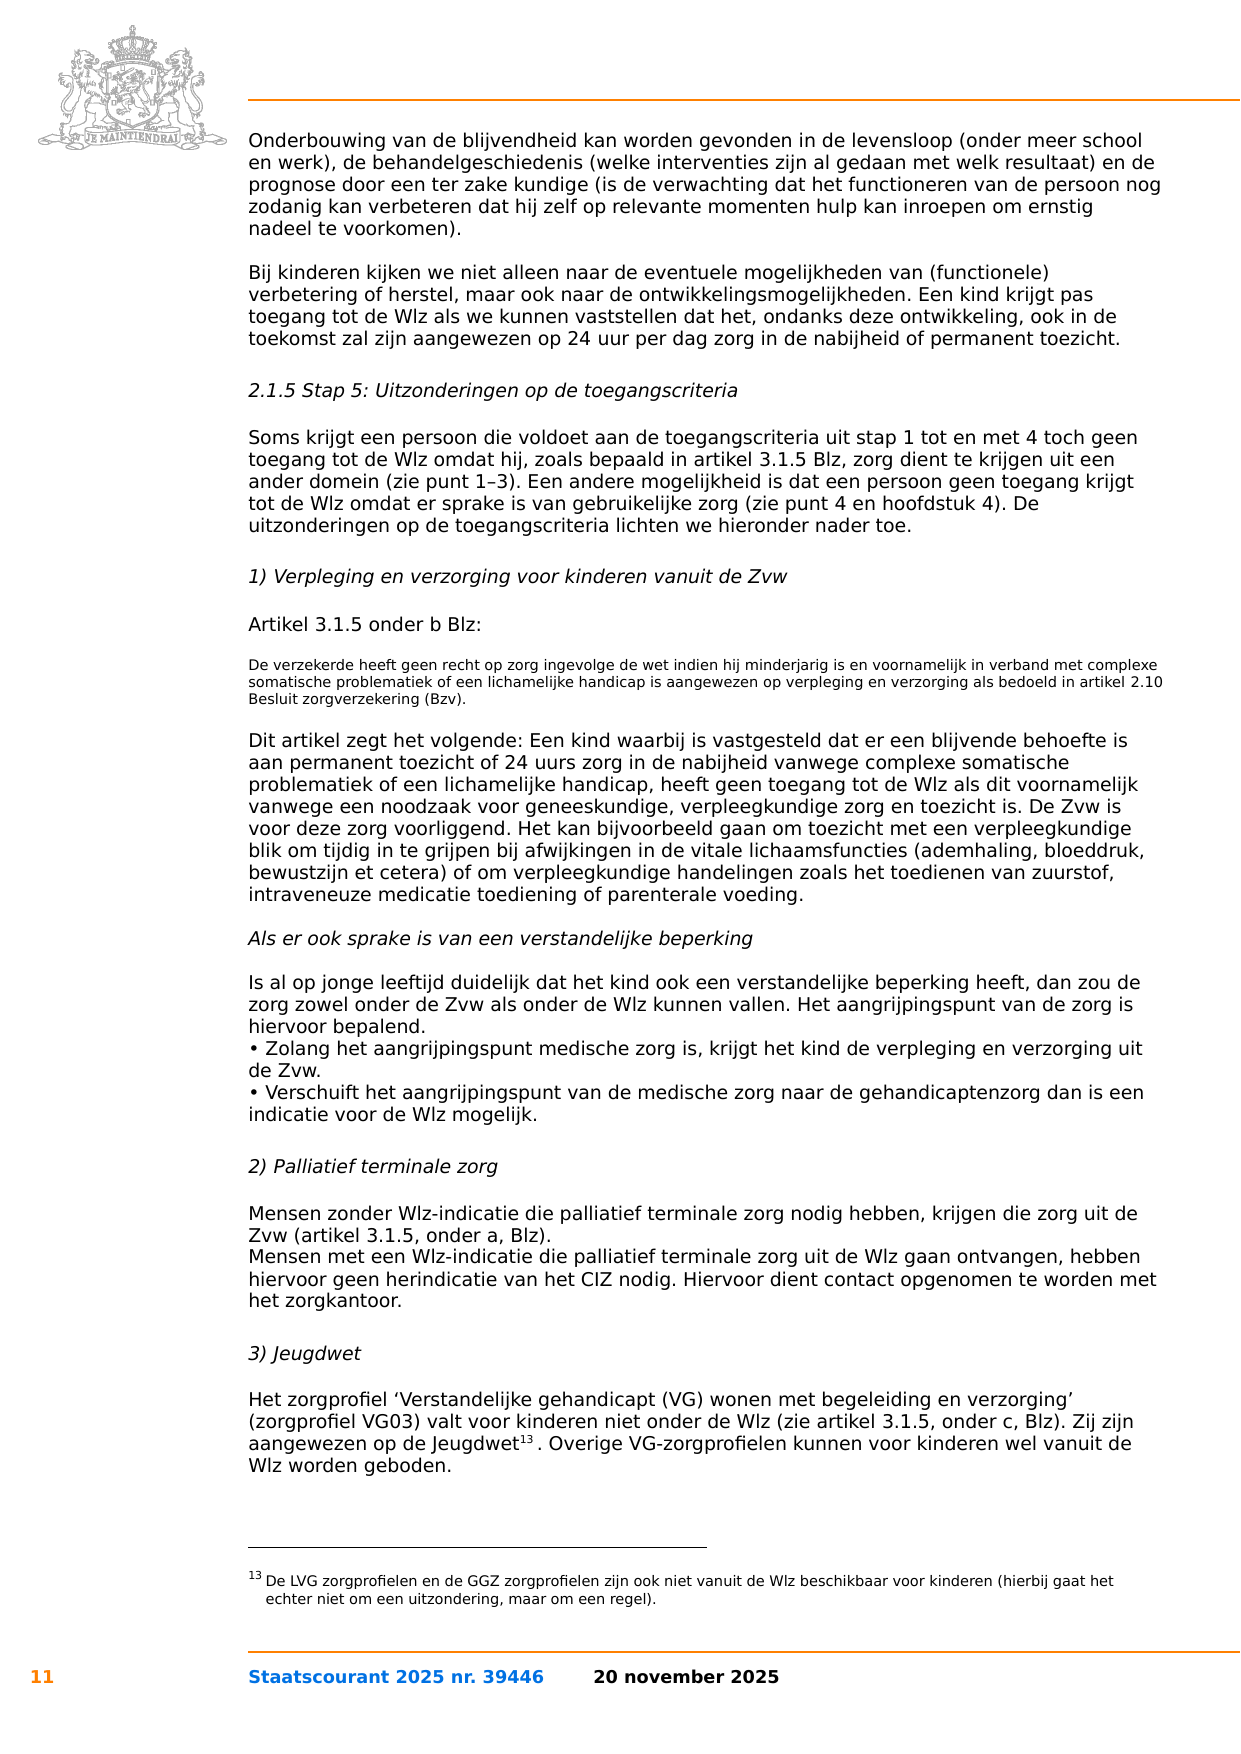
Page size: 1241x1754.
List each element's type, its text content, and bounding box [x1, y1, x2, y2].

subtitle 3) Jeugdwet [248, 1342, 1163, 1364]
text De LVG zorgprofielen en de GGZ zorgprofielen zijn ook niet vanuit de Wlz beschikbaar voor kinderen (hierbij gaat het echter niet om een uitzondering, maar om een regel). [248, 1569, 1163, 1608]
subtitle 1) Verpleging en verzorging voor kinderen vanuit de Zvw [248, 566, 1163, 588]
text • Verschuift het aangrijpingspunt van de medische zorg naar de gehandicaptenzorg dan is een indicatie voor de Wlz mogelijk. [248, 1082, 1163, 1126]
text Mensen met een Wlz-indicatie die palliatief terminale zorg uit de Wlz gaan ontvangen, hebben hiervoor geen herindicatie van het CIZ nodig. Hiervoor dient contact opgenomen te worden met het zorgkantoor. [248, 1246, 1163, 1312]
picture [38, 25, 227, 150]
table_header De verzekerde heeft geen recht op zorg ingevolge de wet indien hij minderjarig is en voornamelijk in verband met complexe somatische problematiek of een lichamelijke handicap is aangewezen op verpleging en verzorging als bedoeld in artikel 2.10 Besluit zorgverzekering (Bzv). [248, 657, 1163, 708]
text Is al op jonge leeftijd duidelijk dat het kind ook een verstandelijke beperking heeft, dan zou de zorg zowel onder de Zvw als onder de Wlz kunnen vallen. Het aangrijpingspunt van de zorg is hiervoor bepalend. [248, 972, 1163, 1038]
text Het zorgprofiel ‘Verstandelijke gehandicapt (VG) wonen met begeleiding en verzorging’ (zorgprofiel VG03) valt voor kinderen niet onder de Wlz (zie artikel 3.1.5, onder c, Blz). Zij zijn aangewezen op de Jeugdwet. Overige VG-zorgprofielen kunnen voor kinderen wel vanuit de Wlz worden geboden. [248, 1389, 1163, 1477]
text • Zolang het aangrijpingspunt medische zorg is, krijgt het kind de verpleging en verzorging uit de Zvw. [248, 1038, 1163, 1082]
subtitle 2.1.5 Stap 5: Uitzonderingen op de toegangscriteria [248, 379, 1163, 402]
text Mensen zonder Wlz-indicatie die palliatief terminale zorg nodig hebben, krijgen die zorg uit de Zvw (artikel 3.1.5, onder a, Blz). [248, 1202, 1163, 1246]
subtitle 2) Palliatief terminale zorg [248, 1156, 1163, 1177]
text Onderbouwing van de blijvendheid kan worden gevonden in de levensloop (onder meer school en werk), de behandelgeschiedenis (welke interventies zijn al gedaan met welk resultaat) en de prognose door een ter zake kundige (is de verwachting dat het functioneren van de persoon nog zodanig kan verbeteren dat hij zelf op relevante momenten hulp kan inroepen om ernstig nadeel te voorkomen). [248, 130, 1163, 240]
text Bij kinderen kijken we niet alleen naar de eventuele mogelijkheden van (functionele) verbetering of herstel, maar ook naar de ontwikkelingsmogelijkheden. Een kind krijgt pas toegang tot de Wlz als we kunnen vaststellen dat het, ondanks deze ontwikkeling, ook in de toekomst zal zijn aangewezen op 24 uur per dag zorg in de nabijheid of permanent toezicht. [248, 262, 1163, 349]
text Artikel 3.1.5 onder b Blz: [248, 613, 1163, 635]
text Dit artikel zegt het volgende: Een kind waarbij is vastgesteld dat er een blijvende behoefte is aan permanent toezicht of 24 uurs zorg in de nabijheid vanwege complexe somatische problematiek of een lichamelijke handicap, heeft geen toegang tot de Wlz als dit voornamelijk vanwege een noodzaak voor geneeskundige, verpleegkundige zorg en toezicht is. De Zvw is voor deze zorg voorliggend. Het kan bijvoorbeeld gaan om toezicht met een verpleegkundige blik om tijdig in te grijpen bij afwijkingen in de vitale lichaamsfuncties (ademhaling, bloeddruk, bewustzijn et cetera) of om verpleegkundige handelingen zoals het toedienen van zuurstof, intraveneuze medicatie toediening of parenterale voeding. [248, 730, 1163, 906]
text Soms krijgt een persoon die voldoet aan de toegangscriteria uit stap 1 tot en met 4 toch geen toegang tot de Wlz omdat hij, zoals bepaald in artikel 3.1.5 Blz, zorg dient te krijgen uit een ander domein (zie punt 1–3). Een andere mogelijkheid is dat een persoon geen toegang krijgt tot de Wlz omdat er sprake is van gebruikelijke zorg (zie punt 4 en hoofdstuk 4). De uitzonderingen op de toegangscriteria lichten we hieronder nader toe. [248, 427, 1163, 536]
subtitle Als er ook sprake is van een verstandelijke beperking [248, 928, 1163, 950]
